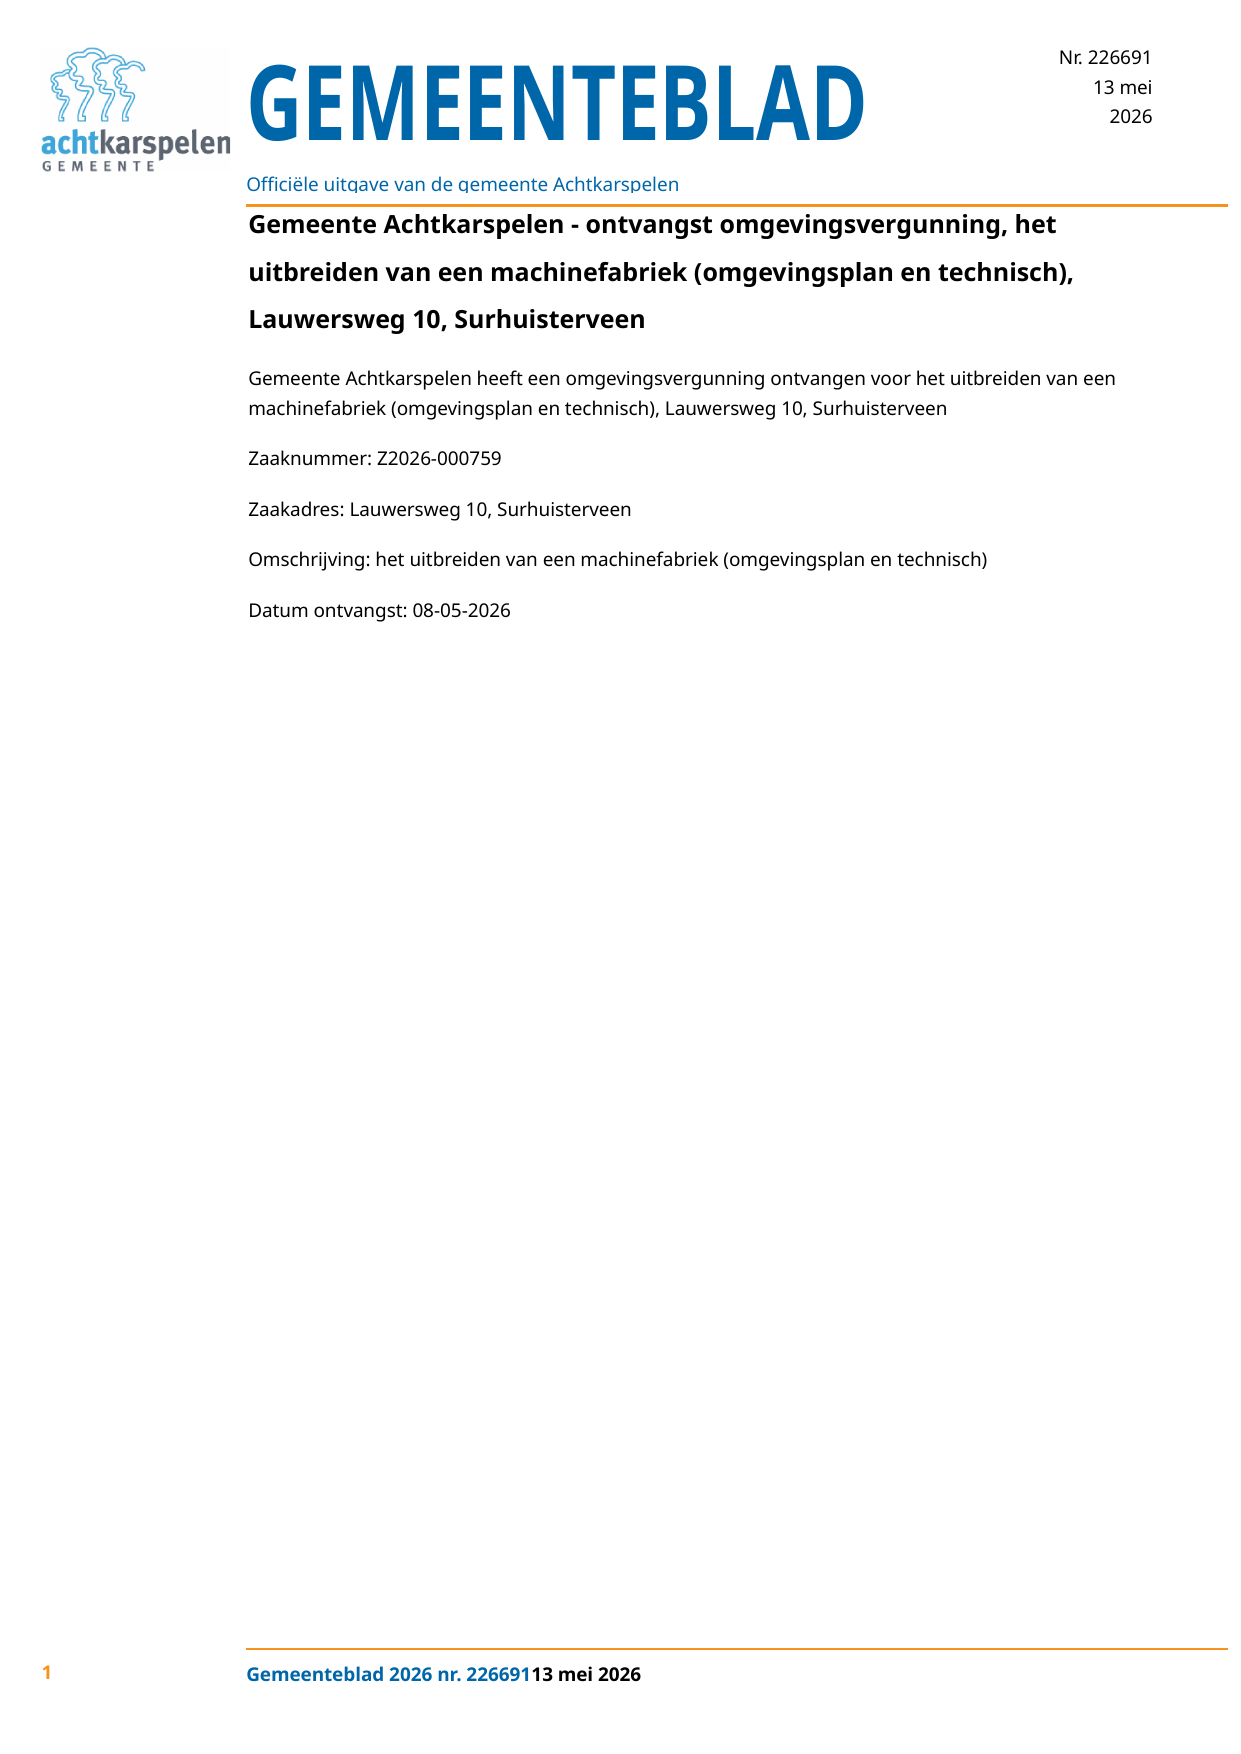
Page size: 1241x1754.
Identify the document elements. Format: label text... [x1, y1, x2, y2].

text Omschrijving: het uitbreiden van een machinefabriek (omgevingsplan en technisch) [248, 546, 1152, 572]
text Datum ontvangst: 08-05-2026 [248, 597, 1152, 622]
text Zaakadres: Lauwersweg 10, Surhuisterveen [248, 496, 1152, 522]
picture [41, 47, 231, 172]
text Gemeente Achtkarspelen heeft een omgevingsvergunning ontvangen voor het uitbreiden van een machinefabriek (omgevingsplan en technisch), Lauwersweg 10, Surhuisterveen [248, 366, 1152, 421]
text Gemeente Achtkarspelen - ontvangst omgevingsvergunning, het uitbreiden van een machinefabriek (omgevingsplan en technisch), Lauwersweg 10, Surhuisterveen [248, 207, 1152, 336]
text Zaaknummer: Z2026-000759 [248, 446, 1152, 471]
